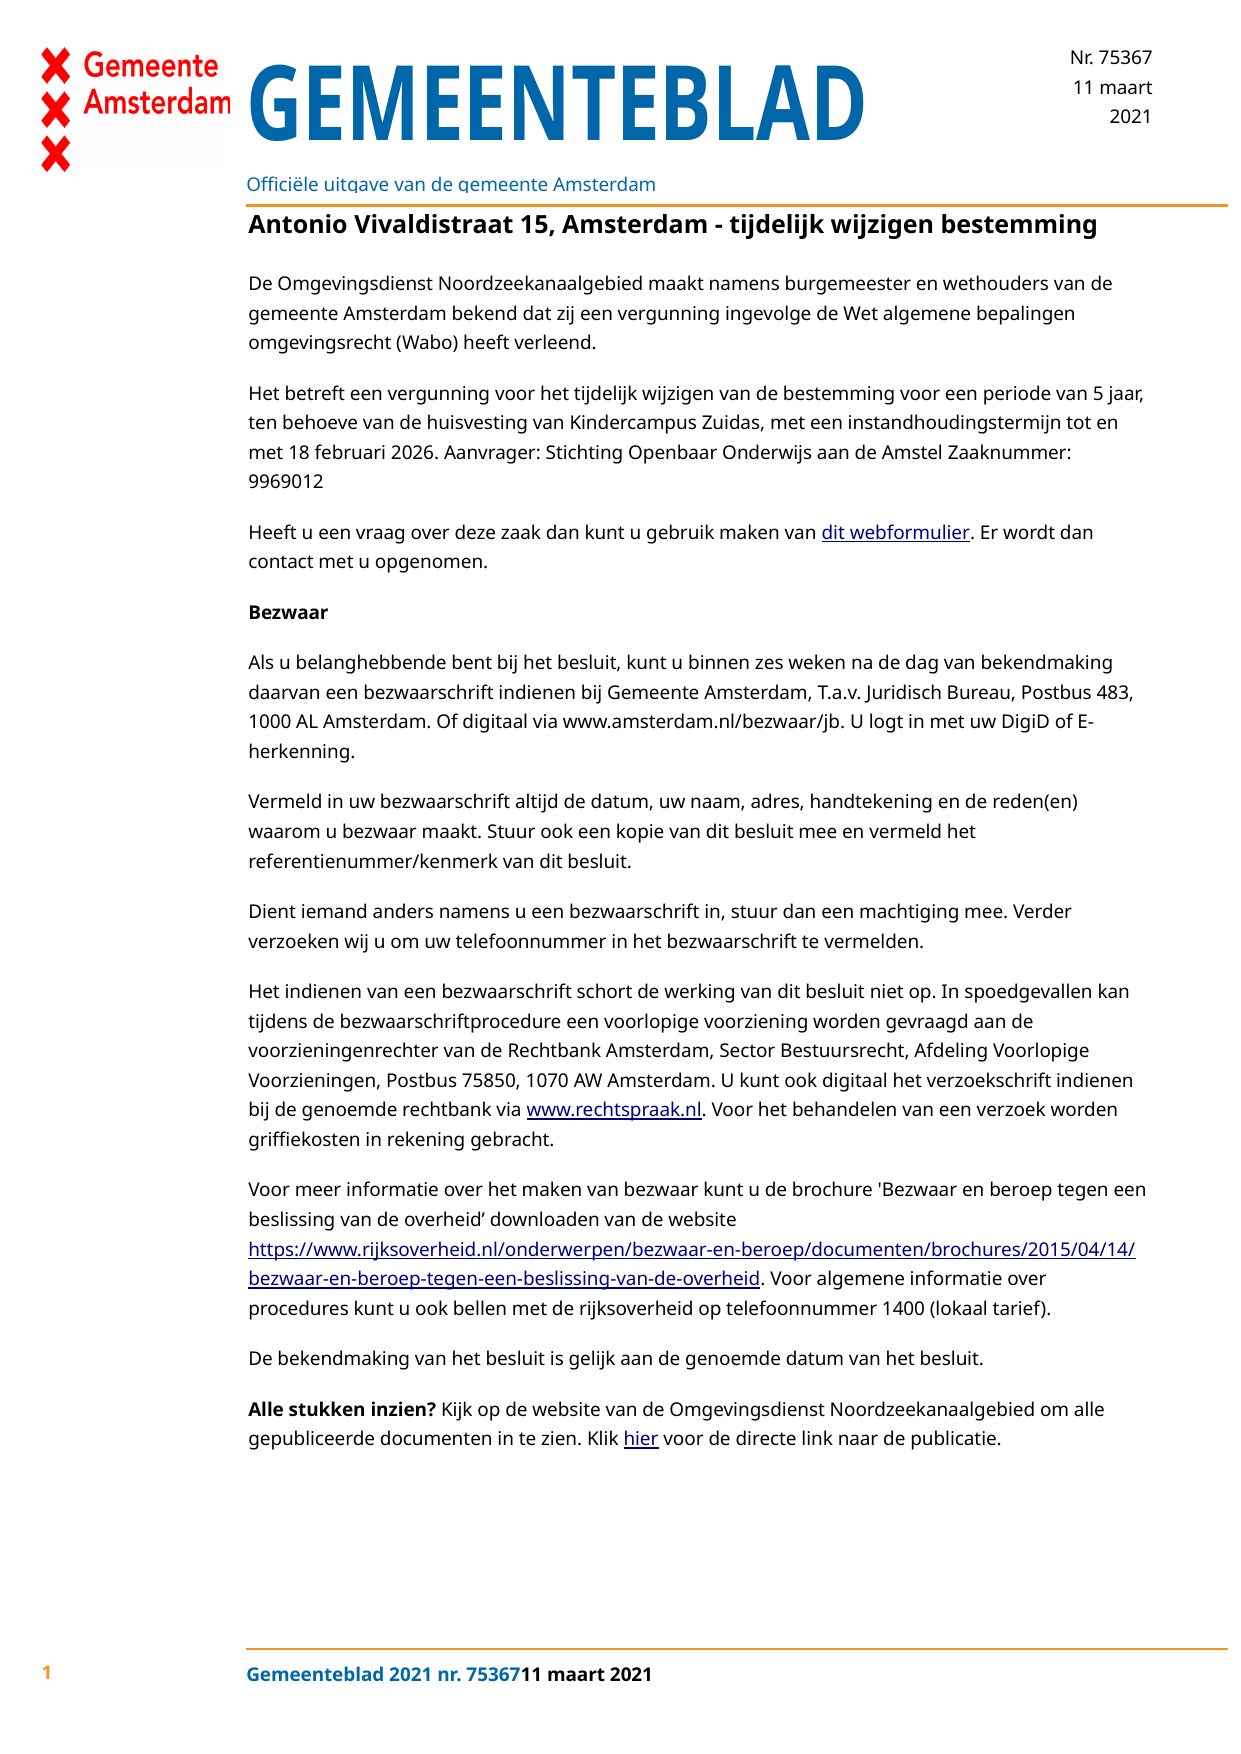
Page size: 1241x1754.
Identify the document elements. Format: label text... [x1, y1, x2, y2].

text De Omgevingsdienst Noordzeekanaalgebied maakt namens burgemeester en wethouders van de gemeente Amsterdam bekend dat zij een vergunning ingevolge de Wet algemene bepalingen omgevingsrecht (Wabo) heeft verleend. [248, 270, 1152, 355]
text Vermeld in uw bezwaarschrift altijd de datum, uw naam, adres, handtekening en de reden(en) waarom u bezwaar maakt. Stuur ook een kopie van dit besluit mee en vermeld het referentienummer/kenmerk van dit besluit. [248, 789, 1152, 873]
text De bekendmaking van het besluit is gelijk aan de genoemde datum van het besluit. [248, 1345, 1152, 1371]
text Bezwaar [248, 599, 1152, 625]
text Alle stukken inzien? Kijk op de website van de Omgevingsdienst Noordzeekanaalgebied om alle gepubliceerde documenten in te zien. Klik hier voor de directe link naar de publicatie. [248, 1396, 1152, 1451]
text Het indienen van een bezwaarschrift schort de werking van dit besluit niet op. In spoedgevallen kan tijdens de bezwaarschriftprocedure een voorlopige voorziening worden gevraagd aan de voorzieningenrechter van de Rechtbank Amsterdam, Sector Bestuursrecht, Afdeling Voorlopige Voorzieningen, Postbus 75850, 1070 AW Amsterdam. U kunt ook digitaal het verzoekschrift indienen bij de genoemde rechtbank via www.rechtspraak.nl. Voor het behandelen van een verzoek worden griffiekosten in rekening gebracht. [248, 978, 1152, 1152]
text Als u belanghebbende bent bij het besluit, kunt u binnen zes weken na de dag van bekendmaking daarvan een bezwaarschrift indienen bij Gemeente Amsterdam, T.a.v. Juridisch Bureau, Postbus 483, 1000 AL Amsterdam. Of digitaal via www.amsterdam.nl/bezwaar/jb. U logt in met uw DigiD of E-herkenning. [248, 649, 1152, 764]
text Het betreft een vergunning voor het tijdelijk wijzigen van de bestemming voor een periode van 5 jaar, ten behoeve van de huisvesting van Kindercampus Zuidas, met een instandhoudingstermijn tot en met 18 februari 2026. Aanvrager: Stichting Openbaar Onderwijs aan de Amstel Zaaknummer: 9969012 [248, 380, 1152, 494]
text Antonio Vivaldistraat 15, Amsterdam - tijdelijk wijzigen bestemming [248, 207, 1152, 241]
text Heeft u een vraag over deze zaak dan kunt u gebruik maken van dit webformulier. Er wordt dan contact met u opgenomen. [248, 519, 1152, 574]
picture [41, 47, 231, 172]
text Dient iemand anders namens u een bezwaarschrift in, stuur dan een machtiging mee. Verder verzoeken wij u om uw telefoonnummer in het bezwaarschrift te vermelden. [248, 898, 1152, 953]
text Voor meer informatie over het maken van bezwaar kunt u de brochure 'Bezwaar en beroep tegen een beslissing van de overheid’ downloaden van de website https://www.rijksoverheid.nl/onderwerpen/bezwaar-en-beroep/documenten/brochures/2015/04/14/bezwaar-en-beroep-tegen-een-beslissing-van-de-overheid. Voor algemene informatie over procedures kunt u ook bellen met de rijksoverheid op telefoonnummer 1400 (lokaal tarief). [248, 1177, 1152, 1321]
